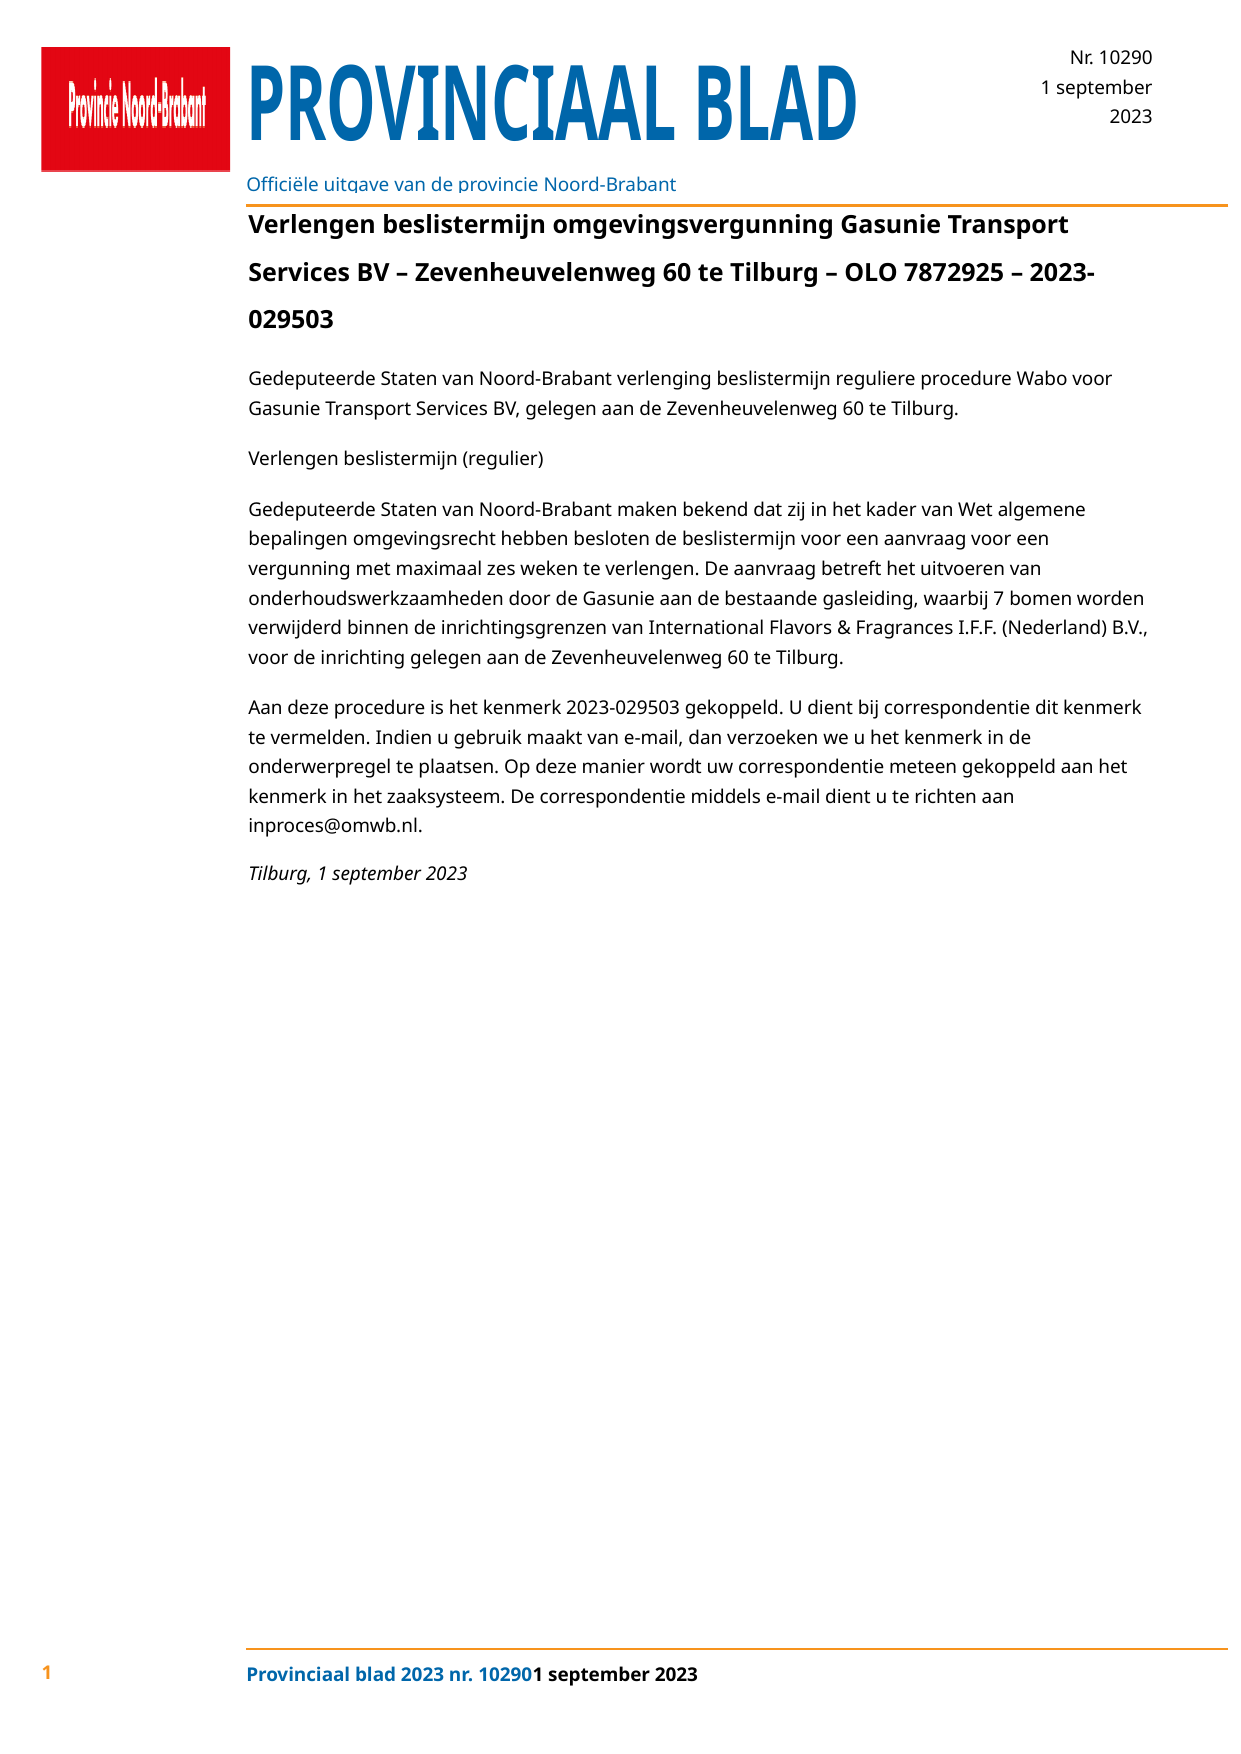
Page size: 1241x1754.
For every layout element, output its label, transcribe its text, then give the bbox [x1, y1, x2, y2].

text Gedeputeerde Staten van Noord-Brabant verlenging beslistermijn reguliere procedure Wabo voor Gasunie Transport Services BV, gelegen aan de Zevenheuvelenweg 60 te Tilburg. [248, 366, 1152, 421]
text Gedeputeerde Staten van Noord-Brabant maken bekend dat zij in het kader van Wet algemene bepalingen omgevingsrecht hebben besloten de beslistermijn voor een aanvraag voor een vergunning met maximaal zes weken te verlengen. De aanvraag betreft het uitvoeren van onderhoudswerkzaamheden door de Gasunie aan de bestaande gasleiding, waarbij 7 bomen worden verwijderd binnen de inrichtingsgrenzen van International Flavors & Fragrances I.F.F. (Nederland) B.V., voor de inrichting gelegen aan de Zevenheuvelenweg 60 te Tilburg. [248, 496, 1152, 669]
text Tilburg, 1 september 2023 [248, 860, 1152, 886]
text Aan deze procedure is het kenmerk 2023-029503 gekoppeld. U dient bij correspondentie dit kenmerk te vermelden. Indien u gebruik maakt van e-mail, dan verzoeken we u het kenmerk in de onderwerpregel te plaatsen. Op deze manier wordt uw correspondentie meteen gekoppeld aan het kenmerk in het zaaksysteem. De correspondentie middels e-mail dient u te richten aan inproces@omwb.nl. [248, 694, 1152, 838]
text Verlengen beslistermijn omgevingsvergunning Gasunie Transport Services BV – Zevenheuvelenweg 60 te Tilburg – OLO 7872925 – 2023-029503 [248, 207, 1152, 336]
picture [41, 47, 231, 172]
text Verlengen beslistermijn (regulier) [248, 446, 1152, 471]
